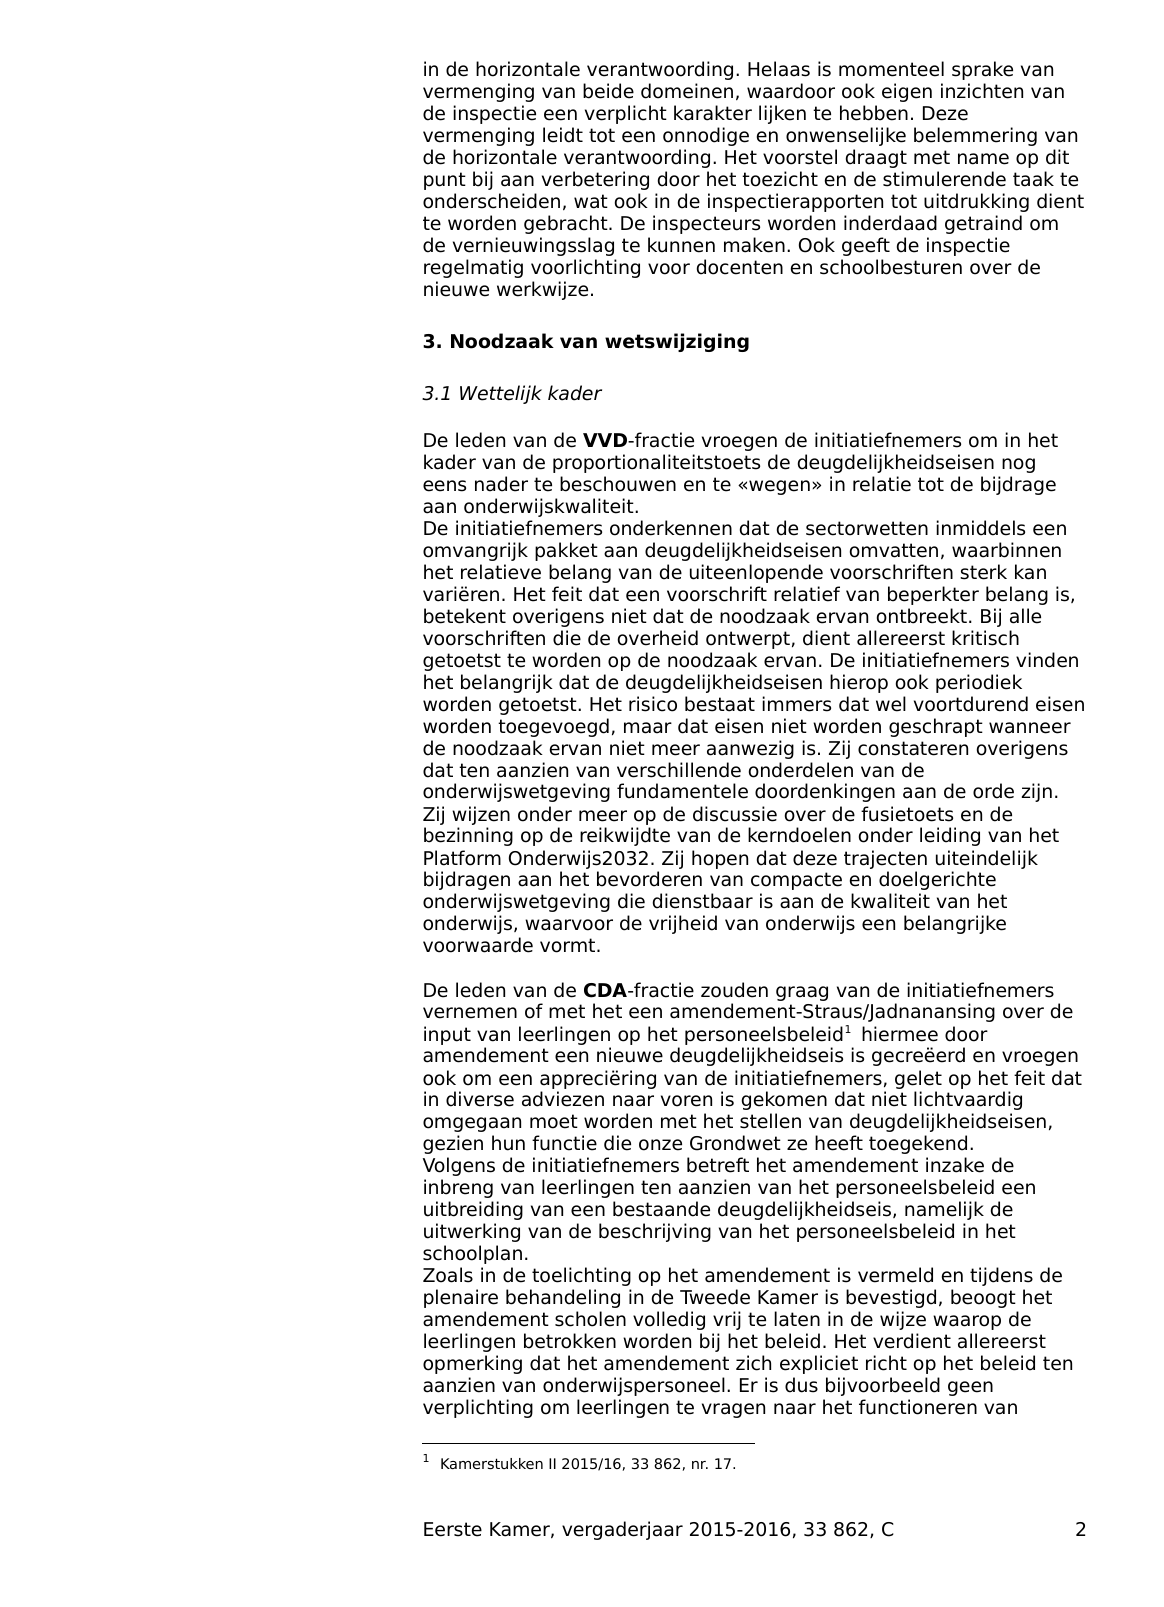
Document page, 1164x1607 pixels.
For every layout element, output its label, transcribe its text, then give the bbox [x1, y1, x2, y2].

text Volgens de initiatiefnemers betreft het amendement inzake de inbreng van leerlingen ten aanzien van het personeelsbeleid een uitbreiding van een bestaande deugdelijkheidseis, namelijk de uitwerking van de beschrijving van het personeelsbeleid in het schoolplan. [422, 1155, 1087, 1265]
text De leden van de CDA-fractie zouden graag van de initiatiefnemers vernemen of met het een amendement-Straus/Jadnanansing over de input van leerlingen op het personeelsbeleid hiermee door amendement een nieuwe deugdelijkheidseis is gecreëerd en vroegen ook om een appreciëring van de initiatiefnemers, gelet op het feit dat in diverse adviezen naar voren is gekomen dat niet lichtvaardig omgegaan moet worden met het stellen van deugdelijkheidseisen, gezien hun functie die onze Grondwet ze heeft toegekend. [422, 979, 1087, 1155]
text Kamerstukken II 2015/16, 33 862, nr. 17. [422, 1452, 1087, 1474]
text Zoals in de toelichting op het amendement is vermeld en tijdens de plenaire behandeling in de Tweede Kamer is bevestigd, beoogt het amendement scholen volledig vrij te laten in de wijze waarop de leerlingen betrokken worden bij het beleid. Het verdient allereerst opmerking dat het amendement zich expliciet richt op het beleid ten aanzien van onderwijspersoneel. Er is dus bijvoorbeeld geen verplichting om leerlingen te vragen naar het functioneren van [422, 1265, 1087, 1419]
subtitle 3.1 Wettelijk kader [422, 383, 1087, 405]
text De initiatiefnemers onderkennen dat de sectorwetten inmiddels een omvangrijk pakket aan deugdelijkheidseisen omvatten, waarbinnen het relatieve belang van de uiteenlopende voorschriften sterk kan variëren. Het feit dat een voorschrift relatief van beperkter belang is, betekent overigens niet dat de noodzaak ervan ontbreekt. Bij alle voorschriften die de overheid ontwerpt, dient allereerst kritisch getoetst te worden op de noodzaak ervan. De initiatiefnemers vinden het belangrijk dat de deugdelijkheidseisen hierop ook periodiek worden getoetst. Het risico bestaat immers dat wel voortdurend eisen worden toegevoegd, maar dat eisen niet worden geschrapt wanneer de noodzaak ervan niet meer aanwezig is. Zij constateren overigens dat ten aanzien van verschillende onderdelen van de onderwijswetgeving fundamentele doordenkingen aan de orde zijn. Zij wijzen onder meer op de discussie over de fusietoets en de bezinning op de reikwijdte van de kerndoelen onder leiding van het Platform Onderwijs2032. Zij hopen dat deze trajecten uiteindelijk bijdragen aan het bevorderen van compacte en doelgerichte onderwijswetgeving die dienstbaar is aan de kwaliteit van het onderwijs, waarvoor de vrijheid van onderwijs een belangrijke voorwaarde vormt. [422, 518, 1087, 957]
subtitle 3. Noodzaak van wetswijziging [422, 331, 1087, 353]
text De leden van de VVD-fractie vroegen de initiatiefnemers om in het kader van de proportionaliteitstoets de deugdelijkheidseisen nog eens nader te beschouwen en te «wegen» in relatie tot de bijdrage aan onderwijskwaliteit. [422, 430, 1087, 518]
text in de horizontale verantwoording. Helaas is momenteel sprake van vermenging van beide domeinen, waardoor ook eigen inzichten van de inspectie een verplicht karakter lijken te hebben. Deze vermenging leidt tot een onnodige en onwenselijke belemmering van de horizontale verantwoording. Het voorstel draagt met name op dit punt bij aan verbetering door het toezicht en de stimulerende taak te onderscheiden, wat ook in de inspectierapporten tot uitdrukking dient te worden gebracht. De inspecteurs worden inderdaad getraind om de vernieuwingsslag te kunnen maken. Ook geeft de inspectie regelmatig voorlichting voor docenten en schoolbesturen over de nieuwe werkwijze. [422, 59, 1087, 301]
